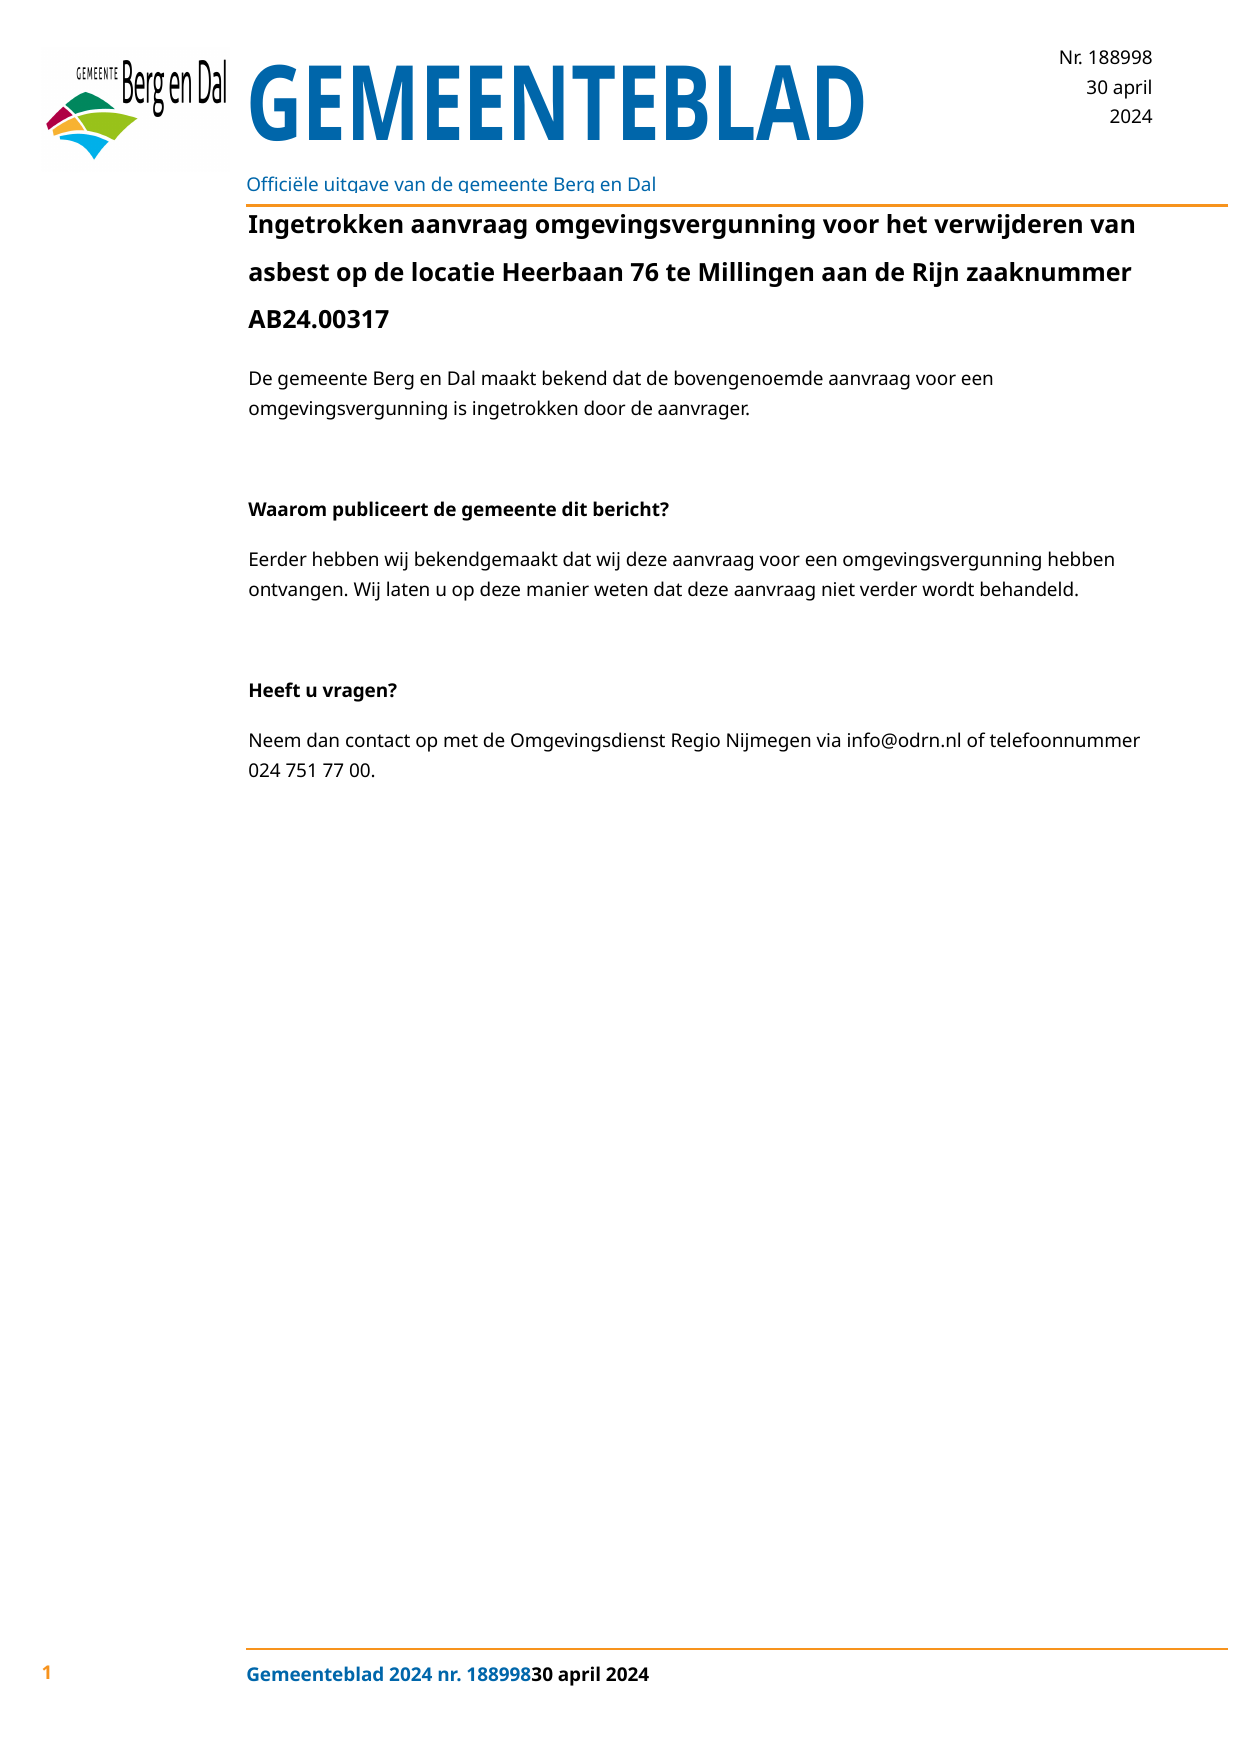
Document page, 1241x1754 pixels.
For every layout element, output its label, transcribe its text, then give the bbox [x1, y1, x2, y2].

text De gemeente Berg en Dal maakt bekend dat de bovengenoemde aanvraag voor een omgevingsvergunning is ingetrokken door de aanvrager. [248, 366, 1152, 421]
picture [41, 47, 231, 172]
text Waarom publiceert de gemeente dit bericht? [248, 496, 1152, 522]
text Eerder hebben wij bekendgemaakt dat wij deze aanvraag voor een omgevingsvergunning hebben ontvangen. Wij laten u op deze manier weten dat deze aanvraag niet verder wordt behandeld. [248, 546, 1152, 602]
text Heeft u vragen? [248, 677, 1152, 702]
text Neem dan contact op met de Omgevingsdienst Regio Nijmegen via info@odrn.nl of telefoonnummer 024 751 77 00. [248, 727, 1152, 782]
text Ingetrokken aanvraag omgevingsvergunning voor het verwijderen van asbest op de locatie Heerbaan 76 te Millingen aan de Rijn zaaknummer AB24.00317 [248, 207, 1152, 336]
